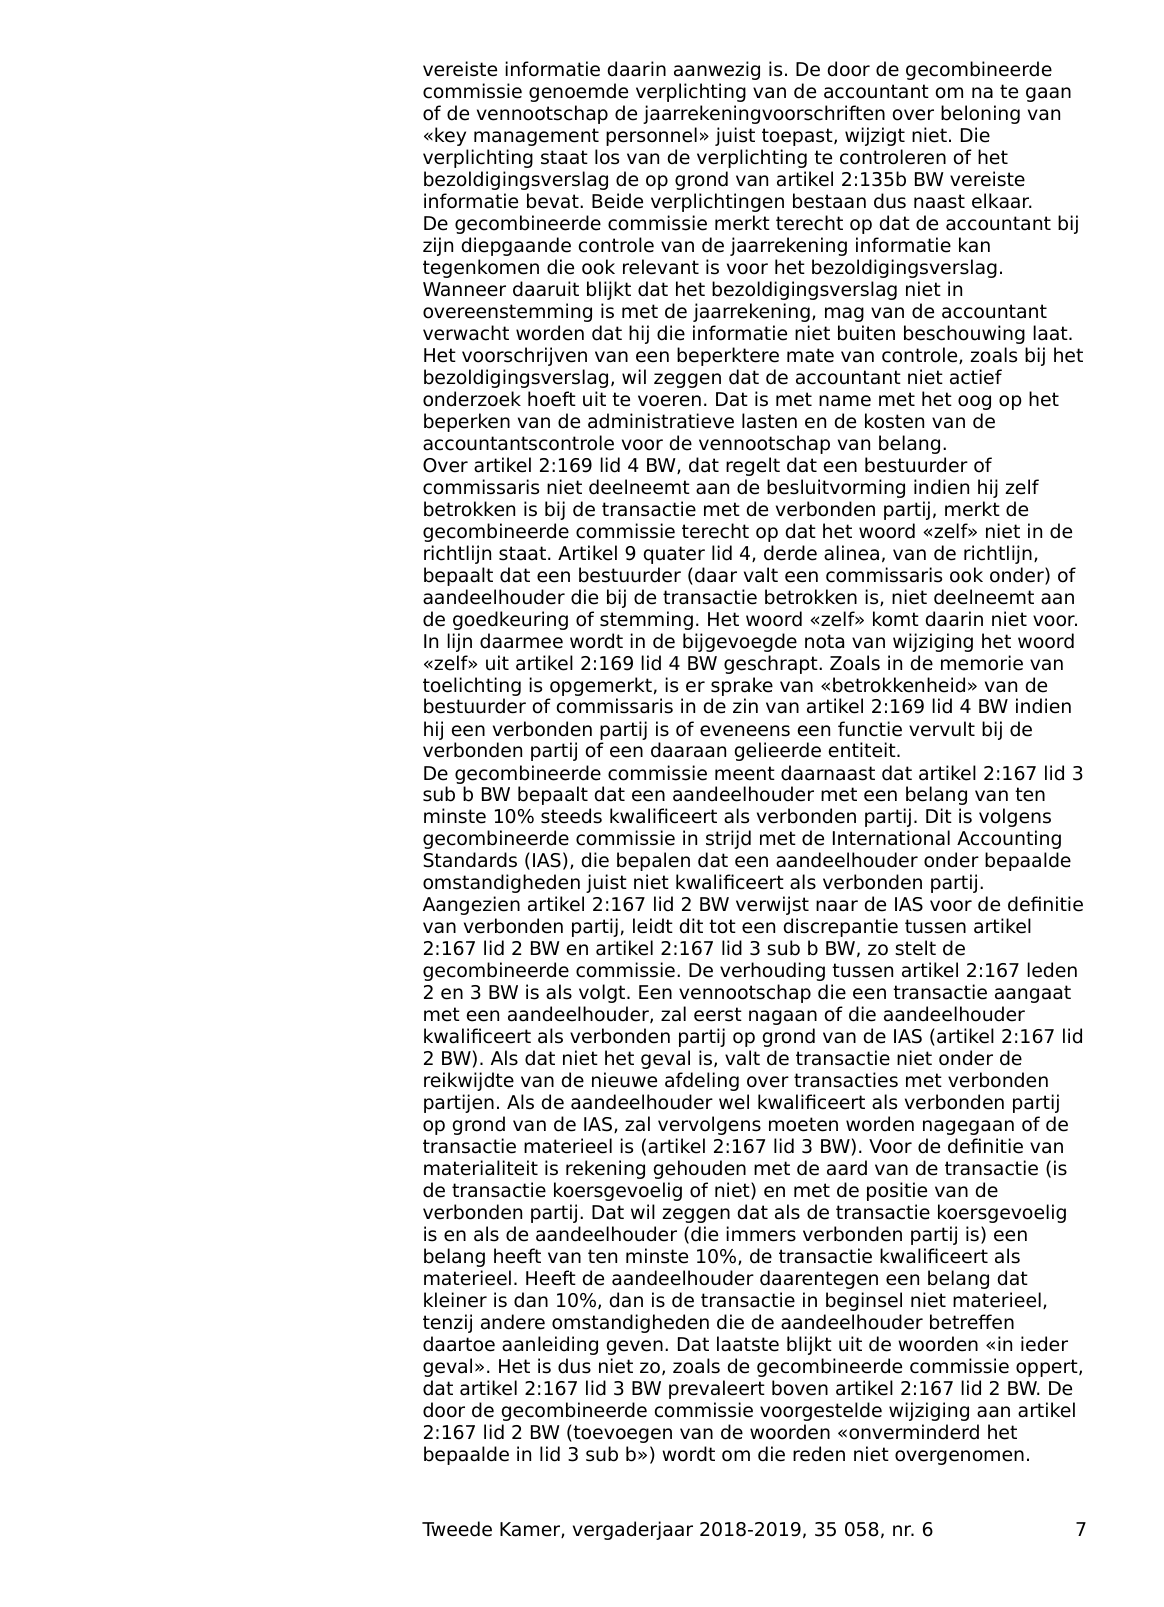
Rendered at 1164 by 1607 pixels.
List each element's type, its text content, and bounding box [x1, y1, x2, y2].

text vereiste informatie daarin aanwezig is. De door de gecombineerde commissie genoemde verplichting van de accountant om na te gaan of de vennootschap de jaarrekeningvoorschriften over beloning van «key management personnel» juist toepast, wijzigt niet. Die verplichting staat los van de verplichting te controleren of het bezoldigingsverslag de op grond van artikel 2:135b BW vereiste informatie bevat. Beide verplichtingen bestaan dus naast elkaar. [422, 59, 1087, 213]
text De gecombineerde commissie meent daarnaast dat artikel 2:167 lid 3 sub b BW bepaalt dat een aandeelhouder met een belang van ten minste 10% steeds kwalificeert als verbonden partij. Dit is volgens gecombineerde commissie in strijd met de International Accounting Standards (IAS), die bepalen dat een aandeelhouder onder bepaalde omstandigheden juist niet kwalificeert als verbonden partij. Aangezien artikel 2:167 lid 2 BW verwijst naar de IAS voor de definitie van verbonden partij, leidt dit tot een discrepantie tussen artikel 2:167 lid 2 BW en artikel 2:167 lid 3 sub b BW, zo stelt de gecombineerde commissie. De verhouding tussen artikel 2:167 leden 2 en 3 BW is als volgt. Een vennootschap die een transactie aangaat met een aandeelhouder, zal eerst nagaan of die aandeelhouder kwalificeert als verbonden partij op grond van de IAS (artikel 2:167 lid 2 BW). Als dat niet het geval is, valt de transactie niet onder de reikwijdte van de nieuwe afdeling over transacties met verbonden partijen. Als de aandeelhouder wel kwalificeert als verbonden partij op grond van de IAS, zal vervolgens moeten worden nagegaan of de transactie materieel is (artikel 2:167 lid 3 BW). Voor de definitie van materialiteit is rekening gehouden met de aard van de transactie (is de transactie koersgevoelig of niet) en met de positie van de verbonden partij. Dat wil zeggen dat als de transactie koersgevoelig is en als de aandeelhouder (die immers verbonden partij is) een belang heeft van ten minste 10%, de transactie kwalificeert als materieel. Heeft de aandeelhouder daarentegen een belang dat kleiner is dan 10%, dan is de transactie in beginsel niet materieel, tenzij andere omstandigheden die de aandeelhouder betreffen daartoe aanleiding geven. Dat laatste blijkt uit de woorden «in ieder geval». Het is dus niet zo, zoals de gecombineerde commissie oppert, dat artikel 2:167 lid 3 BW prevaleert boven artikel 2:167 lid 2 BW. De door de gecombineerde commissie voorgestelde wijziging aan artikel 2:167 lid 2 BW (toevoegen van de woorden «onverminderd het bepaalde in lid 3 sub b») wordt om die reden niet overgenomen. [422, 762, 1087, 1466]
text Over artikel 2:169 lid 4 BW, dat regelt dat een bestuurder of commissaris niet deelneemt aan de besluitvorming indien hij zelf betrokken is bij de transactie met de verbonden partij, merkt de gecombineerde commissie terecht op dat het woord «zelf» niet in de richtlijn staat. Artikel 9 quater lid 4, derde alinea, van de richtlijn, bepaalt dat een bestuurder (daar valt een commissaris ook onder) of aandeelhouder die bij de transactie betrokken is, niet deelneemt aan de goedkeuring of stemming. Het woord «zelf» komt daarin niet voor. In lijn daarmee wordt in de bijgevoegde nota van wijziging het woord «zelf» uit artikel 2:169 lid 4 BW geschrapt. Zoals in de memorie van toelichting is opgemerkt, is er sprake van «betrokkenheid» van de bestuurder of commissaris in de zin van artikel 2:169 lid 4 BW indien hij een verbonden partij is of eveneens een functie vervult bij de verbonden partij of een daaraan gelieerde entiteit. [422, 455, 1087, 762]
text De gecombineerde commissie merkt terecht op dat de accountant bij zijn diepgaande controle van de jaarrekening informatie kan tegenkomen die ook relevant is voor het bezoldigingsverslag. Wanneer daaruit blijkt dat het bezoldigingsverslag niet in overeenstemming is met de jaarrekening, mag van de accountant verwacht worden dat hij die informatie niet buiten beschouwing laat. Het voorschrijven van een beperktere mate van controle, zoals bij het bezoldigingsverslag, wil zeggen dat de accountant niet actief onderzoek hoeft uit te voeren. Dat is met name met het oog op het beperken van de administratieve lasten en de kosten van de accountantscontrole voor de vennootschap van belang. [422, 213, 1087, 455]
